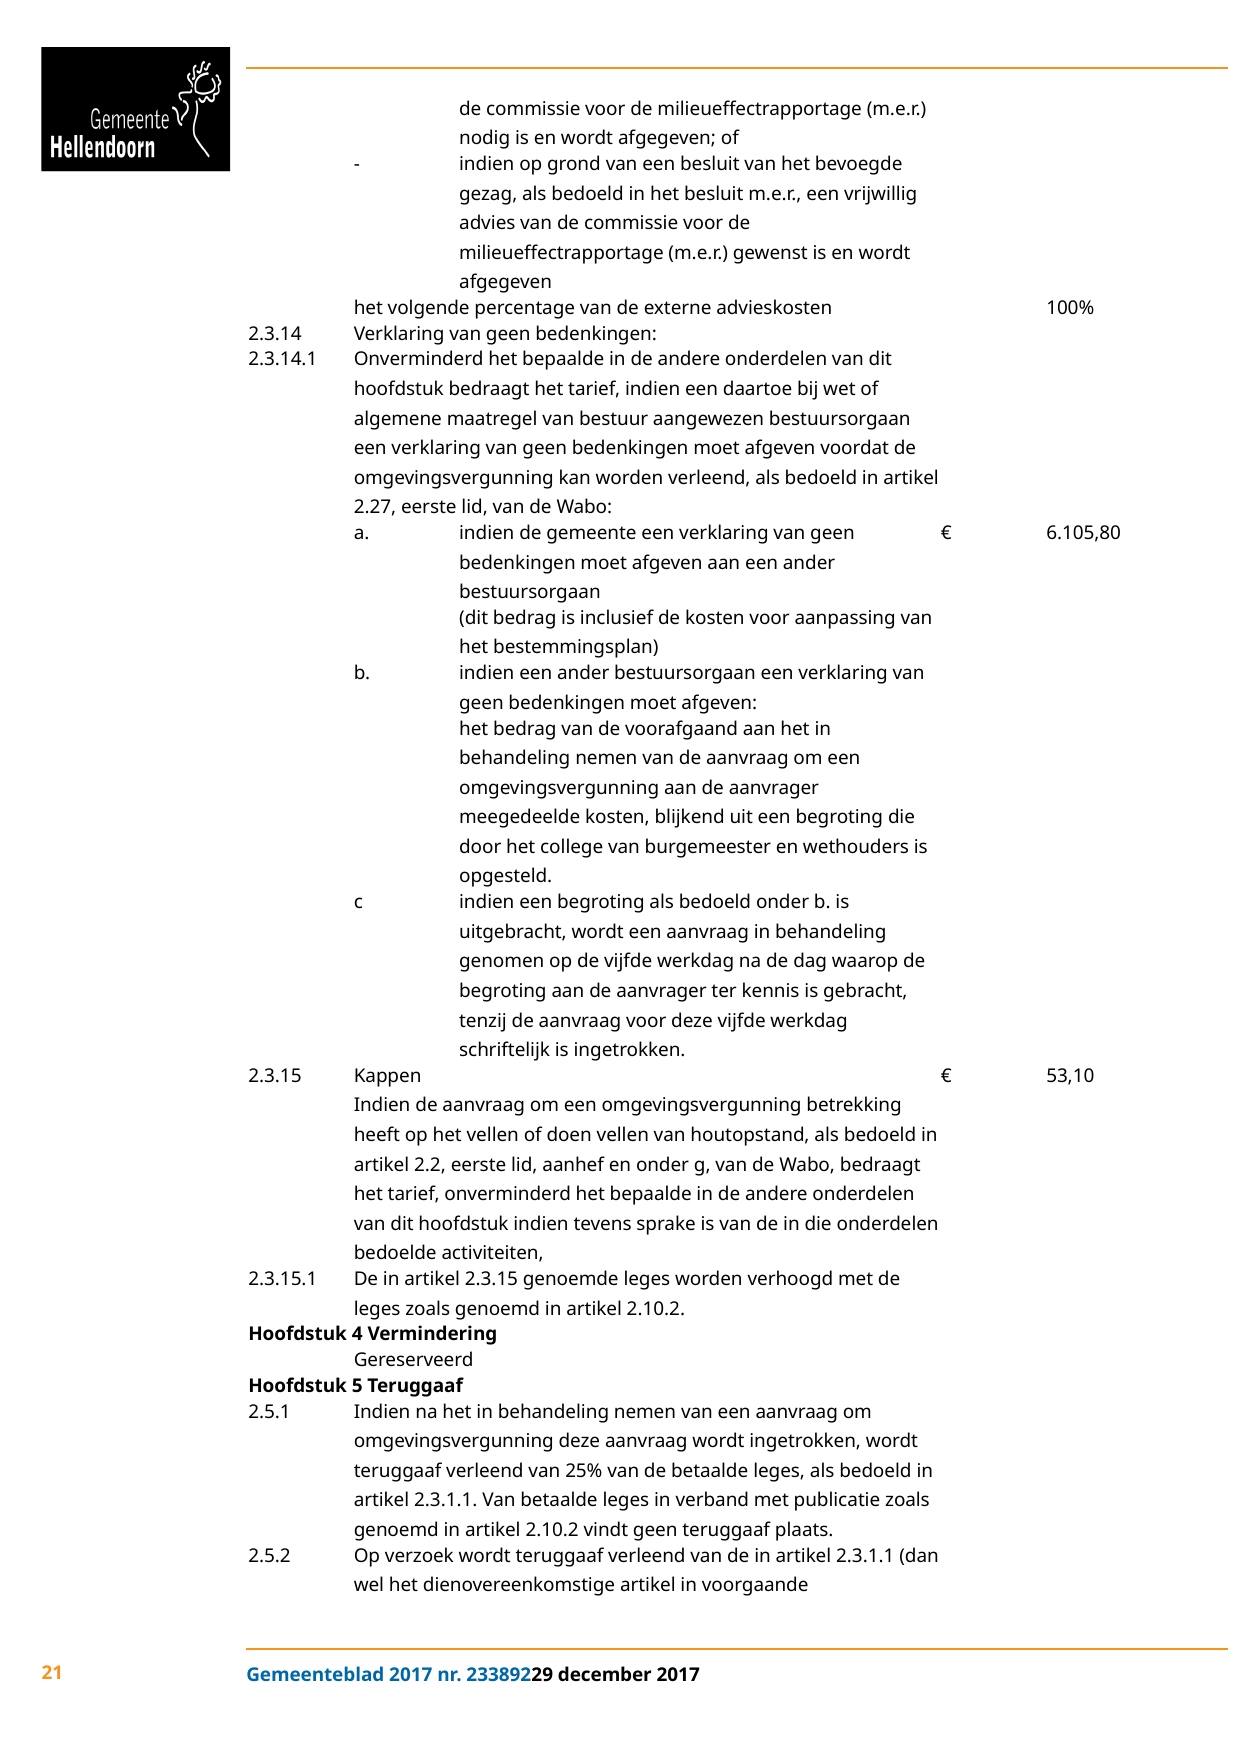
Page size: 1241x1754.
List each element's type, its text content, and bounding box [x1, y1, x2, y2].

table_cell [248, 715, 353, 888]
table_cell [941, 150, 1046, 294]
table_cell [248, 294, 353, 320]
table_cell [941, 294, 1046, 320]
table_cell indien de gemeente een verklaring van geen bedenkingen moet afgeven aan een ander bestuursorgaan [459, 519, 941, 604]
table_cell [248, 660, 353, 715]
table_cell 2.5.1 [248, 1398, 353, 1542]
table_cell indien een ander bestuursorgaan een verklaring van geen bedenkingen moet afgeven: [459, 660, 941, 715]
table_cell [354, 604, 459, 659]
table_cell Hoofdstuk 4 Vermindering [248, 1321, 1152, 1346]
table_cell het volgende percentage van de externe advieskosten [354, 294, 941, 320]
table_cell € [941, 1062, 1046, 1265]
table_cell [1046, 1346, 1152, 1372]
table_cell [1046, 346, 1152, 519]
table_cell [1046, 95, 1152, 150]
table_cell indien een begroting als bedoeld onder b. is uitgebracht, wordt een aanvraag in behandeling genomen op de vijfde werkdag na de dag waarop de begroting aan de aanvrager ter kennis is gebracht, tenzij de aanvraag voor deze vijfde werkdag schriftelijk is ingetrokken. [459, 889, 941, 1062]
table_cell - [354, 95, 459, 150]
table_cell a. [354, 519, 459, 604]
table_cell [248, 604, 353, 659]
table_cell De in artikel 2.3.15 genoemde leges worden verhoogd met de leges zoals genoemd in artikel 2.10.2. [354, 1265, 941, 1321]
table_cell 2.3.15 [248, 1062, 353, 1265]
picture [41, 47, 231, 172]
table_cell [248, 889, 353, 1062]
table_cell [248, 95, 353, 150]
table_cell 2.5.2 [248, 1542, 353, 1597]
table_cell Onverminderd het bepaalde in de andere onderdelen van dit hoofdstuk bedraagt het tarief, indien een daartoe bij wet of algemene maatregel van bestuur aangewezen bestuursorgaan een verklaring van geen bedenkingen moet afgeven voordat de omgevingsvergunning kan worden verleend, als bedoeld in artikel 2.27, eerste lid, van de Wabo: [354, 346, 941, 519]
table_cell € [941, 519, 1046, 604]
table_cell 53,10 [1046, 1062, 1152, 1265]
table_cell Indien na het in behandeling nemen van een aanvraag om omgevingsvergunning deze aanvraag wordt ingetrokken, wordt teruggaaf verleend van 25% van de betaalde leges, als bedoeld in artikel 2.3.1.1. Van betaalde leges in verband met publicatie zoals genoemd in artikel 2.10.2 vindt geen teruggaaf plaats. [354, 1398, 941, 1542]
table_cell [1046, 604, 1152, 659]
table_cell Gereserveerd [354, 1346, 941, 1372]
table_cell [1046, 320, 1152, 346]
table_cell Kappen Indien de aanvraag om een omgevingsvergunning betrekking heeft op het vellen of doen vellen van houtopstand, als bedoeld in artikel 2.2, eerste lid, aanhef en onder g, van de Wabo, bedraagt het tarief, onverminderd het bepaalde in de andere onderdelen van dit hoofdstuk indien tevens sprake is van de in die onderdelen bedoelde activiteiten, [354, 1062, 941, 1265]
table_cell c [354, 889, 459, 1062]
table_cell Hoofdstuk 5 Teruggaaf [248, 1372, 1152, 1398]
table_cell [941, 1398, 1046, 1542]
table_cell - [354, 150, 459, 294]
table_cell [248, 519, 353, 604]
table_cell 2.3.14 [248, 320, 353, 346]
table_cell [248, 150, 353, 294]
table_cell [1046, 660, 1152, 715]
table_cell [1046, 1265, 1152, 1321]
table_cell [941, 604, 1046, 659]
table_cell [1046, 715, 1152, 888]
table_cell [1046, 1398, 1152, 1542]
table_cell [941, 95, 1046, 150]
table_cell [1046, 150, 1152, 294]
table_cell b. [354, 660, 459, 715]
table_cell [941, 715, 1046, 888]
table_cell [941, 889, 1046, 1062]
table_cell indien op grond van een besluit van het bevoegde gezag, als bedoeld in het besluit m.e.r., een vrijwillig advies van de commissie voor de milieueffectrapportage (m.e.r.) gewenst is en wordt afgegeven [459, 150, 941, 294]
table_cell [1046, 1542, 1152, 1597]
table_cell de commissie voor de milieueffectrapportage (m.e.r.) nodig is en wordt afgegeven; of [459, 95, 941, 150]
table_cell [941, 1346, 1046, 1372]
table_cell [941, 1265, 1046, 1321]
table_cell [1046, 889, 1152, 1062]
table_cell [354, 715, 459, 888]
table_cell [941, 320, 1046, 346]
table_cell het bedrag van de voorafgaand aan het in behandeling nemen van de aanvraag om een omgevingsvergunning aan de aanvrager meegedeelde kosten, blijkend uit een begroting die door het college van burgemeester en wethouders is opgesteld. [459, 715, 941, 888]
table_cell 6.105,80 [1046, 519, 1152, 604]
table_cell (dit bedrag is inclusief de kosten voor aanpassing van het bestemmingsplan) [459, 604, 941, 659]
table_cell 2.3.15.1 [248, 1265, 353, 1321]
table_cell [941, 1542, 1046, 1597]
table_cell 2.3.14.1 [248, 346, 353, 519]
table_cell [941, 346, 1046, 519]
table_cell Op verzoek wordt teruggaaf verleend van de in artikel 2.3.1.1 (dan wel het dienovereenkomstige artikel in voorgaande [354, 1542, 941, 1597]
table_cell Verklaring van geen bedenkingen: [354, 320, 941, 346]
table_cell [941, 660, 1046, 715]
table_cell [248, 1346, 353, 1372]
table_cell 100% [1046, 294, 1152, 320]
